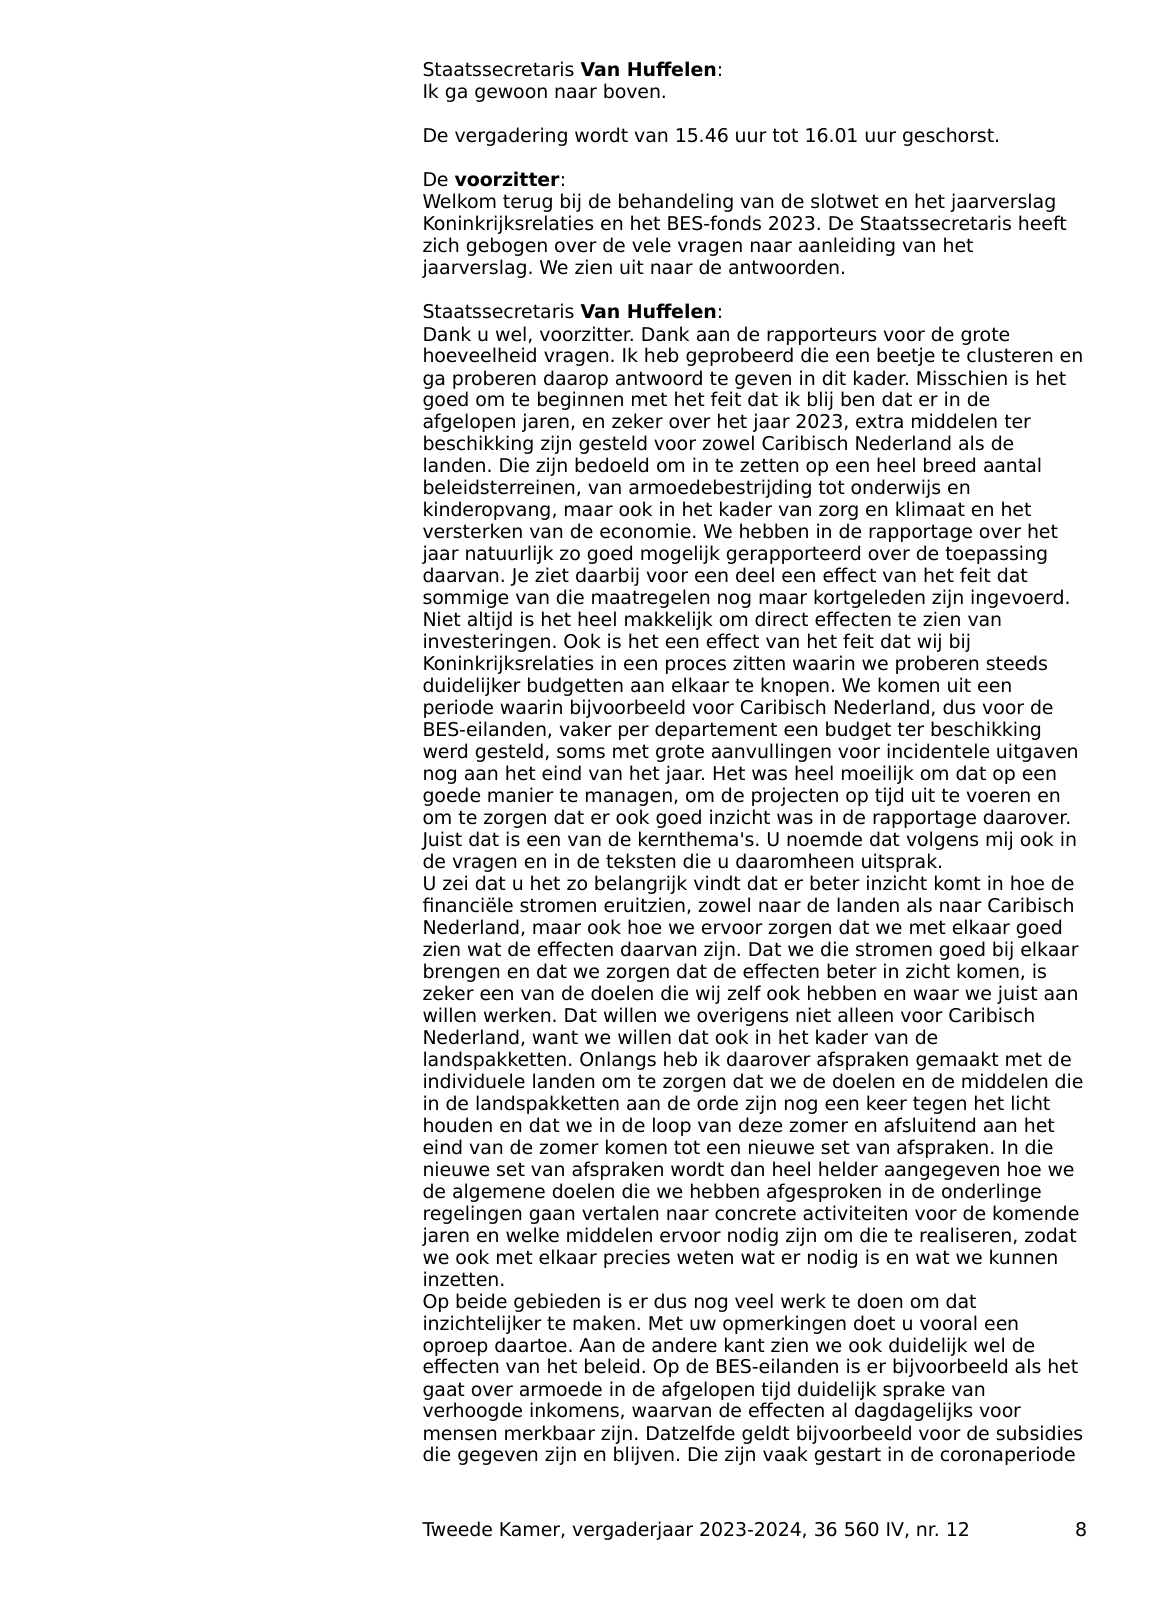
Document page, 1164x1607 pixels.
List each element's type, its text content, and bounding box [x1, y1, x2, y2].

text Welkom terug bij de behandeling van de slotwet en het jaarverslag Koninkrijksrelaties en het BES-fonds 2023. De Staatssecretaris heeft zich gebogen over de vele vragen naar aanleiding van het jaarverslag. We zien uit naar de antwoorden. [422, 191, 1087, 279]
text Op beide gebieden is er dus nog veel werk te doen om dat inzichtelijker te maken. Met uw opmerkingen doet u vooral een oproep daartoe. Aan de andere kant zien we ook duidelijk wel de effecten van het beleid. Op de BES-eilanden is er bijvoorbeeld als het gaat over armoede in de afgelopen tijd duidelijk sprake van verhoogde inkomens, waarvan de effecten al dagdagelijks voor mensen merkbaar zijn. Datzelfde geldt bijvoorbeeld voor de subsidies die gegeven zijn en blijven. Die zijn vaak gestart in de coronaperiode [422, 1291, 1087, 1466]
text De voorzitter: [422, 169, 1087, 191]
text Dank u wel, voorzitter. Dank aan de rapporteurs voor de grote hoeveelheid vragen. Ik heb geprobeerd die een beetje te clusteren en ga proberen daarop antwoord te geven in dit kader. Misschien is het goed om te beginnen met het feit dat ik blij ben dat er in de afgelopen jaren, en zeker over het jaar 2023, extra middelen ter beschikking zijn gesteld voor zowel Caribisch Nederland als de landen. Die zijn bedoeld om in te zetten op een heel breed aantal beleidsterreinen, van armoedebestrijding tot onderwijs en kinderopvang, maar ook in het kader van zorg en klimaat en het versterken van de economie. We hebben in de rapportage over het jaar natuurlijk zo goed mogelijk gerapporteerd over de toepassing daarvan. Je ziet daarbij voor een deel een effect van het feit dat sommige van die maatregelen nog maar kortgeleden zijn ingevoerd. Niet altijd is het heel makkelijk om direct effecten te zien van investeringen. Ook is het een effect van het feit dat wij bij Koninkrijksrelaties in een proces zitten waarin we proberen steeds duidelijker budgetten aan elkaar te knopen. We komen uit een periode waarin bijvoorbeeld voor Caribisch Nederland, dus voor de BES-eilanden, vaker per departement een budget ter beschikking werd gesteld, soms met grote aanvullingen voor incidentele uitgaven nog aan het eind van het jaar. Het was heel moeilijk om dat op een goede manier te managen, om de projecten op tijd uit te voeren en om te zorgen dat er ook goed inzicht was in de rapportage daarover. Juist dat is een van de kernthema's. U noemde dat volgens mij ook in de vragen en in de teksten die u daaromheen uitsprak. [422, 323, 1087, 873]
text Staatssecretaris Van Huffelen: [422, 59, 1087, 81]
text De vergadering wordt van 15.46 uur tot 16.01 uur geschorst. [422, 125, 1087, 147]
text Staatssecretaris Van Huffelen: [422, 301, 1087, 323]
text U zei dat u het zo belangrijk vindt dat er beter inzicht komt in hoe de financiële stromen eruitzien, zowel naar de landen als naar Caribisch Nederland, maar ook hoe we ervoor zorgen dat we met elkaar goed zien wat de effecten daarvan zijn. Dat we die stromen goed bij elkaar brengen en dat we zorgen dat de effecten beter in zicht komen, is zeker een van de doelen die wij zelf ook hebben en waar we juist aan willen werken. Dat willen we overigens niet alleen voor Caribisch Nederland, want we willen dat ook in het kader van de landspakketten. Onlangs heb ik daarover afspraken gemaakt met de individuele landen om te zorgen dat we de doelen en de middelen die in de landspakketten aan de orde zijn nog een keer tegen het licht houden en dat we in de loop van deze zomer en afsluitend aan het eind van de zomer komen tot een nieuwe set van afspraken. In die nieuwe set van afspraken wordt dan heel helder aangegeven hoe we de algemene doelen die we hebben afgesproken in de onderlinge regelingen gaan vertalen naar concrete activiteiten voor de komende jaren en welke middelen ervoor nodig zijn om die te realiseren, zodat we ook met elkaar precies weten wat er nodig is en wat we kunnen inzetten. [422, 873, 1087, 1291]
text Ik ga gewoon naar boven. [422, 81, 1087, 103]
